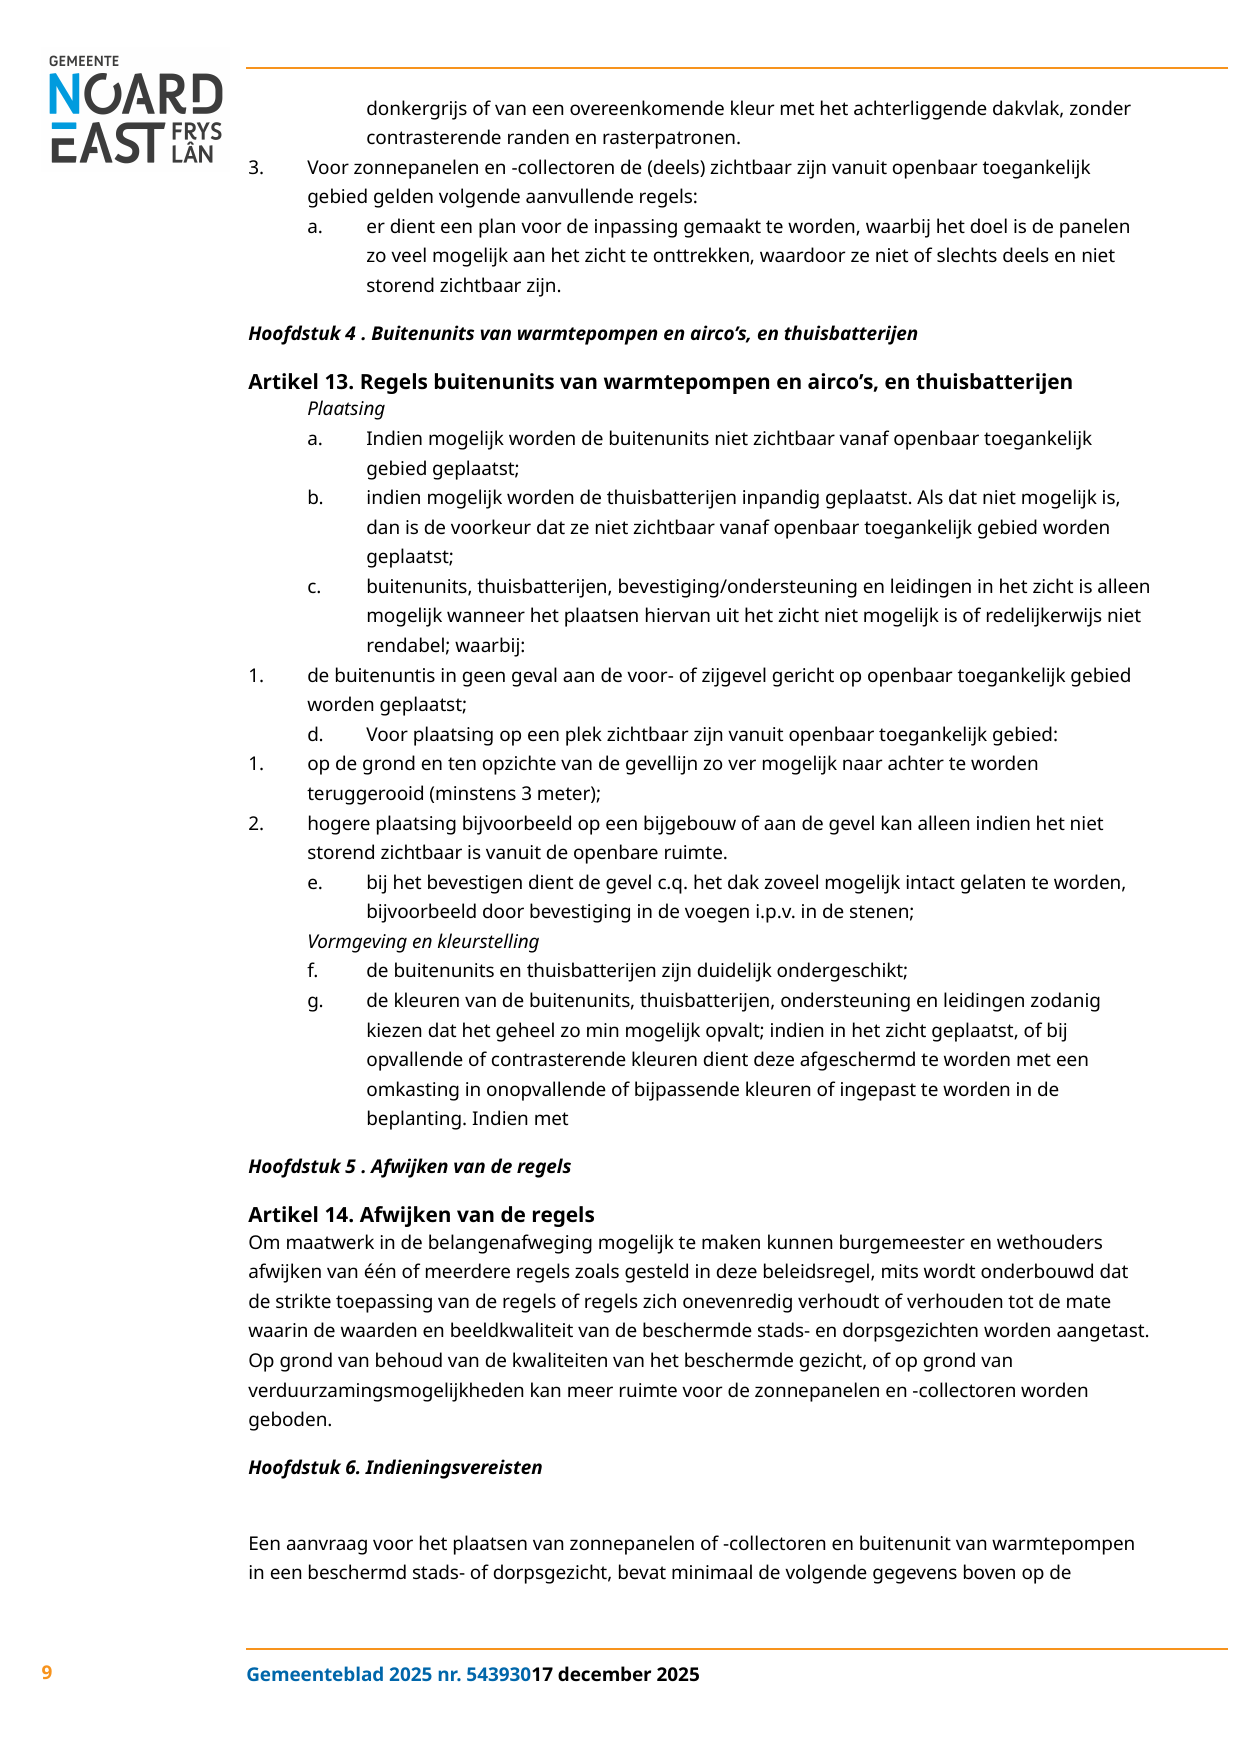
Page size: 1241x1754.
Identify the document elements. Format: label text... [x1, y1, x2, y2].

list Voor zonnepanelen en -collectoren de (deels) zichtbaar zijn vanuit openbaar toegankelijk gebied gelden volgende aanvullende regels: [248, 154, 1152, 209]
list donkergrijs of van een overeenkomende kleur met het achterliggende dakvlak, zonder contrasterende randen en rasterpatronen. [307, 95, 1152, 150]
text Hoofdstuk 5 . Afwijken van de regels [248, 1151, 1152, 1180]
text Om maatwerk in de belangenafweging mogelijk te maken kunnen burgemeester en wethouders afwijken van één of meerdere regels zoals gesteld in deze beleidsregel, mits wordt onderbouwd dat de strikte toepassing van de regels of regels zich onevenredig verhoudt of verhouden tot de mate waarin de waarden en beeldkwaliteit van de beschermde stads- en dorpsgezichten worden aangetast. Op grond van behoud van de kwaliteiten van het beschermde gezicht, of op grond van verduurzamingsmogelijkheden kan meer ruimte voor de zonnepanelen en -collectoren worden geboden. [248, 1229, 1152, 1432]
list de kleuren van de buitenunits, thuisbatterijen, ondersteuning en leidingen zodanig kiezen dat het geheel zo min mogelijk opvalt; indien in het zicht geplaatst, of bij opvallende of contrasterende kleuren dient deze afgeschermd te worden met een omkasting in onopvallende of bijpassende kleuren of ingepast te worden in de beplanting. Indien met [307, 987, 1152, 1131]
list op de grond en ten opzichte van de gevellijn zo ver mogelijk naar achter te worden teruggerooid (minstens 3 meter); [248, 751, 1152, 806]
list er dient een plan voor de inpassing gemaakt te worden, waarbij het doel is de panelen zo veel mogelijk aan het zicht te onttrekken, waardoor ze niet of slechts deels en niet storend zichtbaar zijn. [307, 213, 1152, 298]
list Voor plaatsing op een plek zichtbaar zijn vanuit openbaar toegankelijk gebied: [307, 721, 1152, 747]
list de buitenunits en thuisbatterijen zijn duidelijk ondergeschikt; [307, 958, 1152, 983]
list Plaatsing [248, 396, 1152, 421]
text Artikel 13. Regels buitenunits van warmtepompen en airco’s, en thuisbatterijen [248, 367, 1152, 396]
list hogere plaatsing bijvoorbeeld op een bijgebouw of aan de gevel kan alleen indien het niet storend zichtbaar is vanuit de openbare ruimte. [248, 810, 1152, 865]
list Vormgeving en kleurstelling [248, 928, 1152, 954]
list bij het bevestigen dient de gevel c.q. het dak zoveel mogelijk intact gelaten te worden, bijvoorbeeld door bevestiging in de voegen i.p.v. in de stenen; [307, 869, 1152, 924]
text Hoofdstuk 6. Indieningsvereisten [248, 1452, 1152, 1481]
list Indien mogelijk worden de buitenunits niet zichtbaar vanaf openbaar toegankelijk gebied geplaatst; [307, 425, 1152, 481]
list indien mogelijk worden de thuisbatterijen inpandig geplaatst. Als dat niet mogelijk is, dan is de voorkeur dat ze niet zichtbaar vanaf openbaar toegankelijk gebied worden geplaatst; [307, 484, 1152, 569]
text Hoofdstuk 4 . Buitenunits van warmtepompen en airco’s, en thuisbatterijen [248, 318, 1152, 346]
list de buitenuntis in geen geval aan de voor- of zijgevel gericht op openbaar toegankelijk gebied worden geplaatst; [248, 662, 1152, 717]
text Een aanvraag voor het plaatsen van zonnepanelen of -collectoren en buitenunit van warmtepompen in een beschermd stads- of dorpsgezicht, bevat minimaal de volgende gegevens boven op de [248, 1530, 1152, 1585]
picture [41, 47, 231, 172]
list buitenunits, thuisbatterijen, bevestiging/ondersteuning en leidingen in het zicht is alleen mogelijk wanneer het plaatsen hiervan uit het zicht niet mogelijk is of redelijkerwijs niet rendabel; waarbij: [307, 573, 1152, 658]
text Artikel 14. Afwijken van de regels [248, 1201, 1152, 1229]
